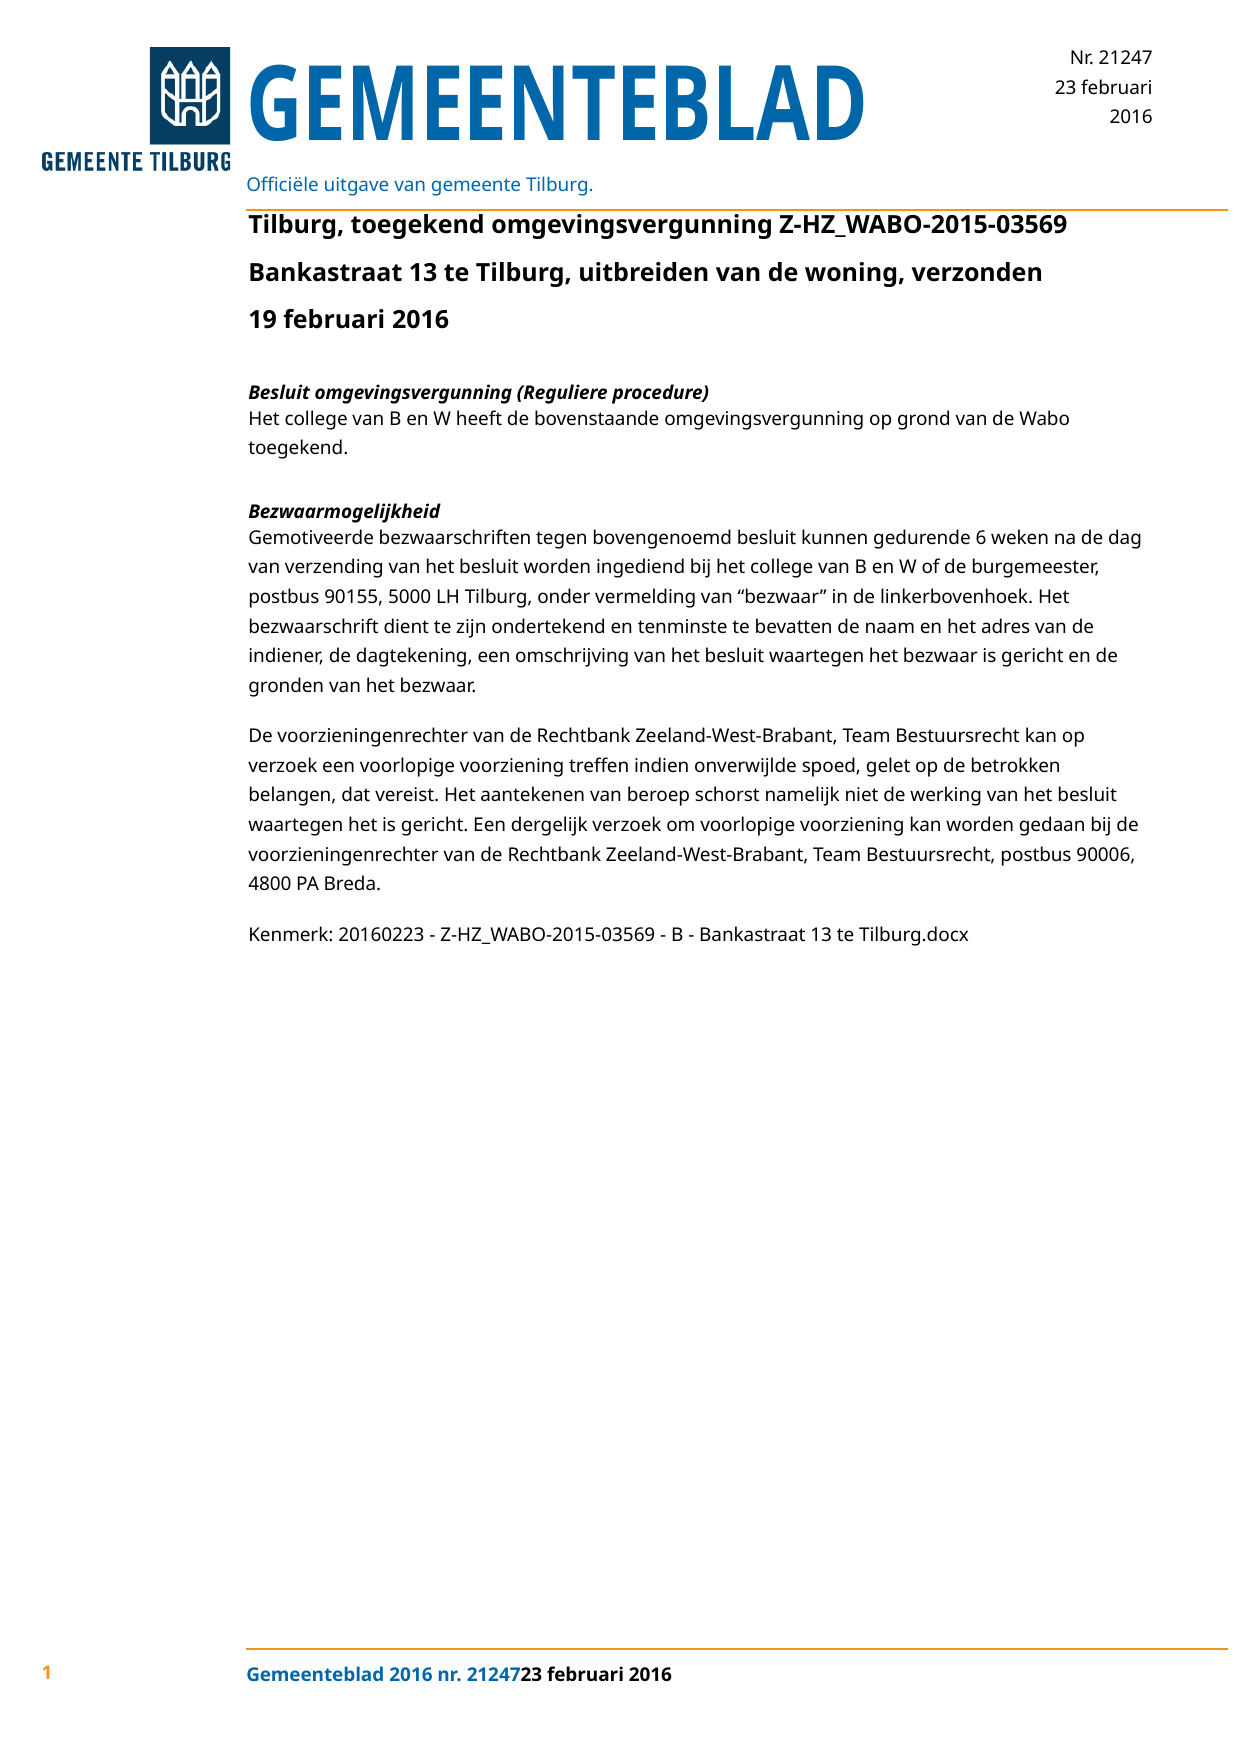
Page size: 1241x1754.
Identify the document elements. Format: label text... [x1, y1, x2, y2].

picture [41, 47, 231, 172]
text De voorzieningenrechter van de Rechtbank Zeeland-West-Brabant, Team Bestuursrecht kan op verzoek een voorlopige voorziening treffen indien onverwijlde spoed, gelet op de betrokken belangen, dat vereist. Het aantekenen van beroep schorst namelijk niet de werking van het besluit waartegen het is gericht. Een dergelijk verzoek om voorlopige voorziening kan worden gedaan bij de voorzieningenrechter van de Rechtbank Zeeland-West-Brabant, Team Bestuursrecht, postbus 90006, 4800 PA Breda. [248, 722, 1152, 896]
text Kenmerk: 20160223 - Z-HZ_WABO-2015-03569 - B - Bankastraat 13 te Tilburg.docx [248, 921, 1152, 946]
text Tilburg, toegekend omgevingsvergunning Z-HZ_WABO-2015-03569 Bankastraat 13 te Tilburg, uitbreiden van de woning, verzonden 19 februari 2016 [248, 211, 1152, 336]
text Gemotiveerde bezwaarschriften tegen bovengenoemd besluit kunnen gedurende 6 weken na de dag van verzending van het besluit worden ingediend bij het college van B en W of de burgemeester, postbus 90155, 5000 LH Tilburg, onder vermelding van “bezwaar” in de linkerbovenhoek. Het bezwaarschrift dient te zijn ondertekend en tenminste te bevatten de naam en het adres van de indiener, de dagtekening, een omschrijving van het besluit waartegen het bezwaar is gericht en de gronden van het bezwaar. [248, 524, 1152, 698]
text Het college van B en W heeft de bovenstaande omgevingsvergunning op grond van de Wabo toegekend. [248, 405, 1152, 460]
text Besluit omgevingsvergunning (Reguliere procedure) [248, 379, 1152, 405]
text Bezwaarmogelijkheid [248, 498, 1152, 524]
